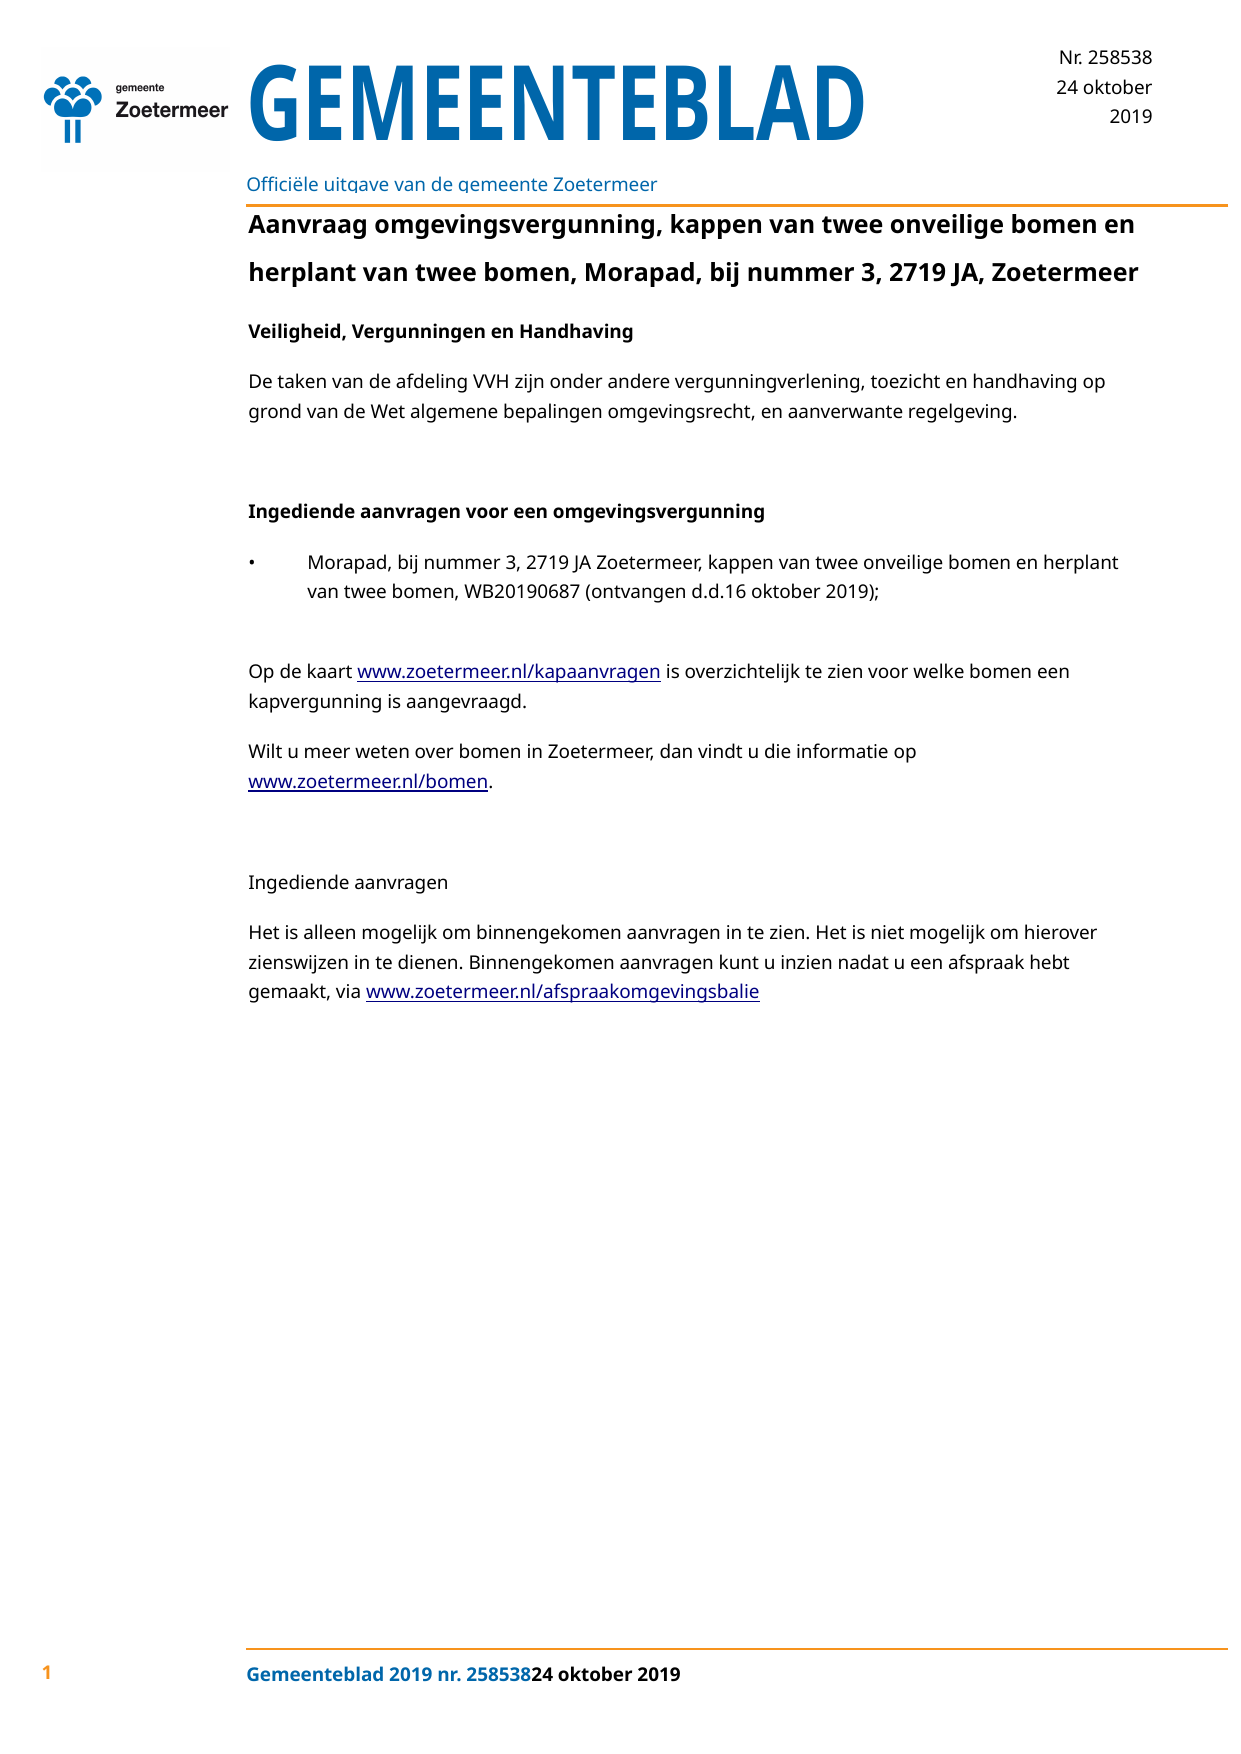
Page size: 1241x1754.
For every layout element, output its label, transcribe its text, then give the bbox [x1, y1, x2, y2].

text Ingediende aanvragen voor een omgevingsvergunning [248, 499, 1152, 524]
picture [41, 47, 231, 172]
list Morapad, bij nummer 3, 2719 JA Zoetermeer, kappen van twee onveilige bomen en herplant van twee bomen, WB20190687 (ontvangen d.d.16 oktober 2019); [248, 549, 1152, 604]
text Op de kaart www.zoetermeer.nl/kapaanvragen is overzichtelijk te zien voor welke bomen een kapvergunning is aangevraagd. [248, 659, 1152, 714]
text Het is alleen mogelijk om binnengekomen aanvragen in te zien. Het is niet mogelijk om hierover zienswijzen in te dienen. Binnengekomen aanvragen kunt u inzien nadat u een afspraak hebt gemaakt, via www.zoetermeer.nl/afspraakomgevingsbalie [248, 919, 1152, 1004]
text De taken van de afdeling VVH zijn onder andere vergunningverlening, toezicht en handhaving op grond van de Wet algemene bepalingen omgevingsrecht, en aanverwante regelgeving. [248, 368, 1152, 424]
text Wilt u meer weten over bomen in Zoetermeer, dan vindt u die informatie op www.zoetermeer.nl/bomen. [248, 739, 1152, 794]
text Veiligheid, Vergunningen en Handhaving [248, 318, 1152, 344]
text Aanvraag omgevingsvergunning, kappen van twee onveilige bomen en herplant van twee bomen, Morapad, bij nummer 3, 2719 JA, Zoetermeer [248, 207, 1152, 288]
text Ingediende aanvragen [248, 869, 1152, 895]
